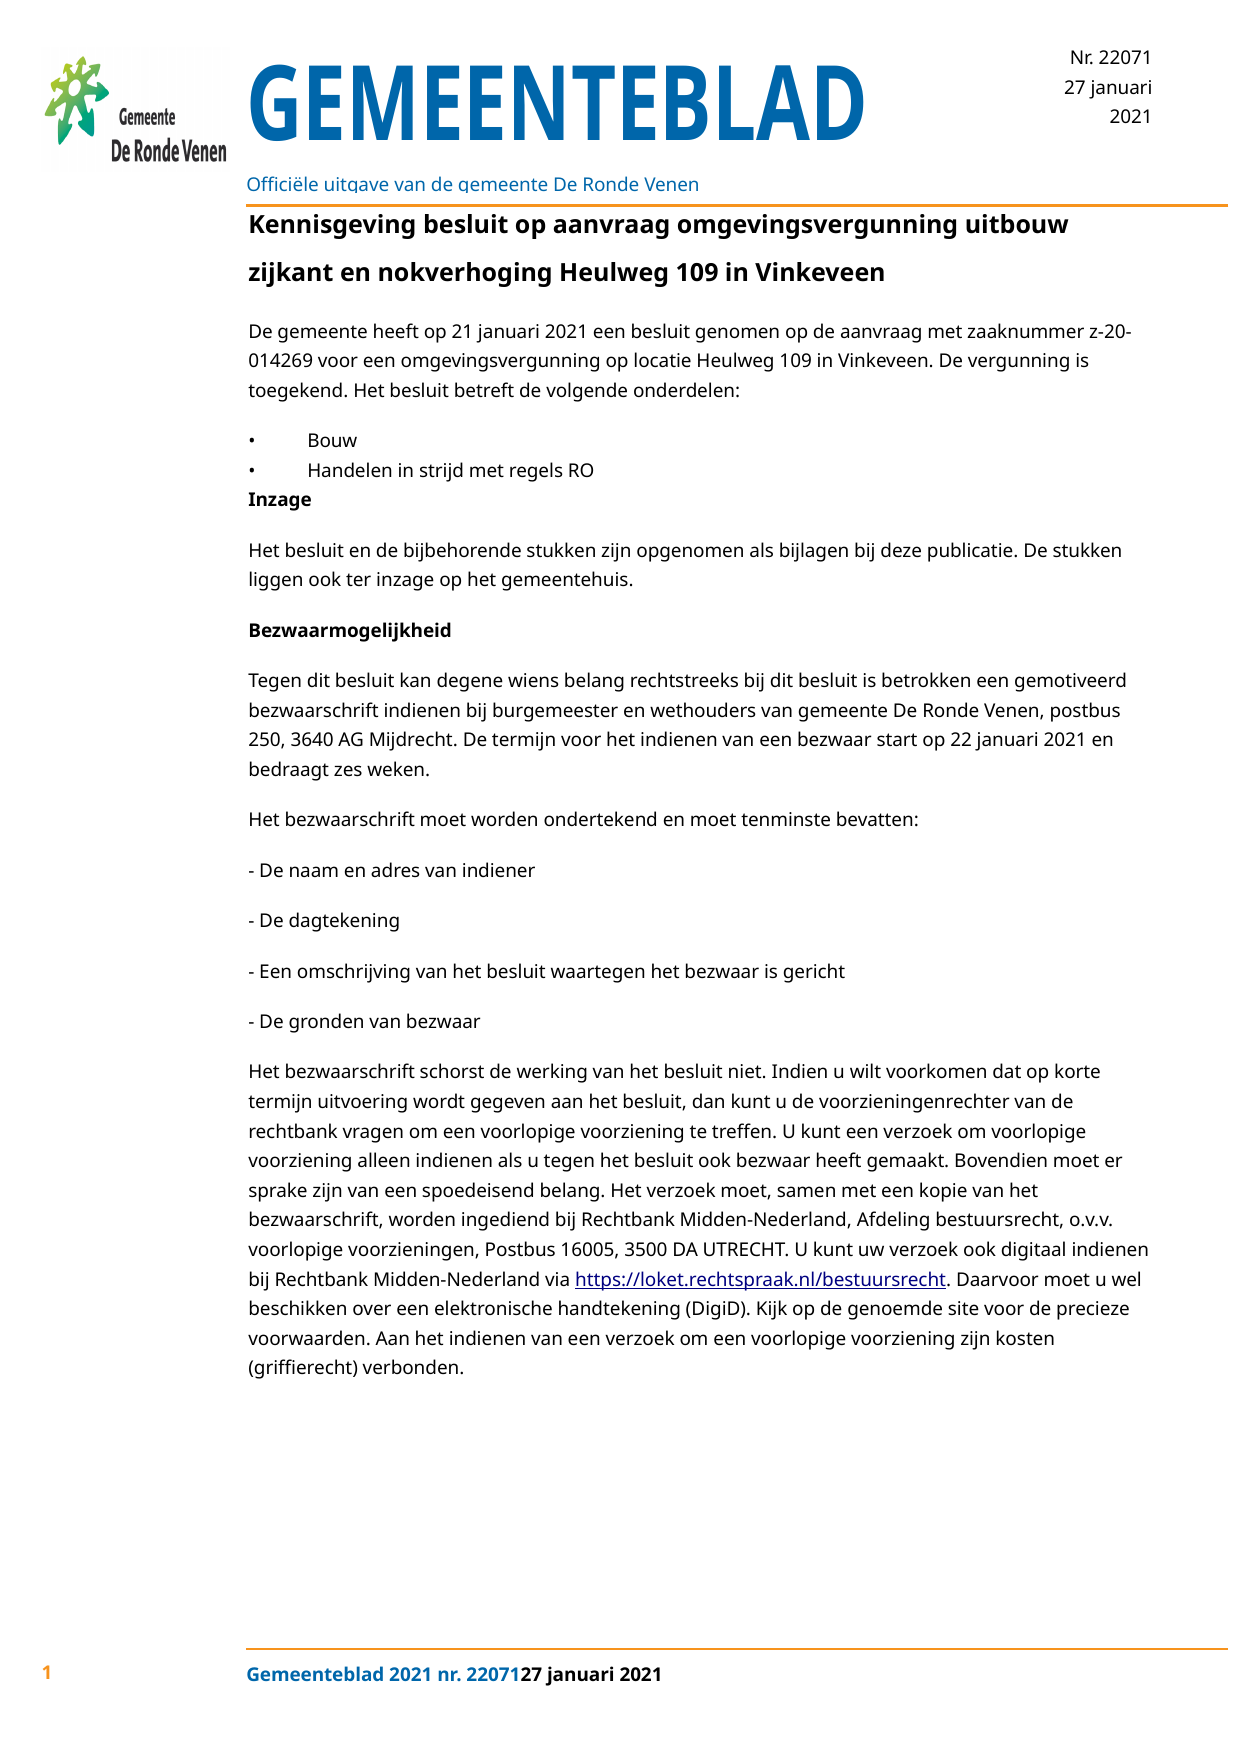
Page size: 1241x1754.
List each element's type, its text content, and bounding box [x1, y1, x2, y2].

picture [41, 47, 231, 172]
list Handelen in strijd met regels RO [248, 457, 1152, 483]
text Het besluit en de bijbehorende stukken zijn opgenomen als bijlagen bij deze publicatie. De stukken liggen ook ter inzage op het gemeentehuis. [248, 537, 1152, 592]
text - De gronden van bezwaar [248, 1008, 1152, 1034]
text De gemeente heeft op 21 januari 2021 een besluit genomen op de aanvraag met zaaknummer z-20-014269 voor een omgevingsvergunning op locatie Heulweg 109 in Vinkeveen. De vergunning is toegekend. Het besluit betreft de volgende onderdelen: [248, 318, 1152, 403]
text Tegen dit besluit kan degene wiens belang rechtstreeks bij dit besluit is betrokken een gemotiveerd bezwaarschrift indienen bij burgemeester en wethouders van gemeente De Ronde Venen, postbus 250, 3640 AG Mijdrecht. De termijn voor het indienen van een bezwaar start op 22 januari 2021 en bedraagt zes weken. [248, 667, 1152, 782]
text Inzage [248, 487, 1152, 512]
list Bouw [248, 427, 1152, 453]
text - Een omschrijving van het besluit waartegen het bezwaar is gericht [248, 958, 1152, 984]
text - De naam en adres van indiener [248, 857, 1152, 883]
text Bezwaarmogelijkheid [248, 617, 1152, 643]
text Kennisgeving besluit op aanvraag omgevingsvergunning uitbouw zijkant en nokverhoging Heulweg 109 in Vinkeveen [248, 207, 1152, 288]
text - De dagtekening [248, 907, 1152, 933]
text Het bezwaarschrift moet worden ondertekend en moet tenminste bevatten: [248, 807, 1152, 832]
text Het bezwaarschrift schorst de werking van het besluit niet. Indien u wilt voorkomen dat op korte termijn uitvoering wordt gegeven aan het besluit, dan kunt u de voorzieningenrechter van de rechtbank vragen om een voorlopige voorziening te treffen. U kunt een verzoek om voorlopige voorziening alleen indienen als u tegen het besluit ook bezwaar heeft gemaakt. Bovendien moet er sprake zijn van een spoedeisend belang. Het verzoek moet, samen met een kopie van het bezwaarschrift, worden ingediend bij Rechtbank Midden-Nederland, Afdeling bestuursrecht, o.v.v. voorlopige voorzieningen, Postbus 16005, 3500 DA UTRECHT. U kunt uw verzoek ook digitaal indienen bij Rechtbank Midden-Nederland via https://loket.rechtspraak.nl/bestuursrecht. Daarvoor moet u wel beschikken over een elektronische handtekening (DigiD). Kijk op de genoemde site voor de precieze voorwaarden. Aan het indienen van een verzoek om een voorlopige voorziening zijn kosten (griffierecht) verbonden. [248, 1059, 1152, 1380]
